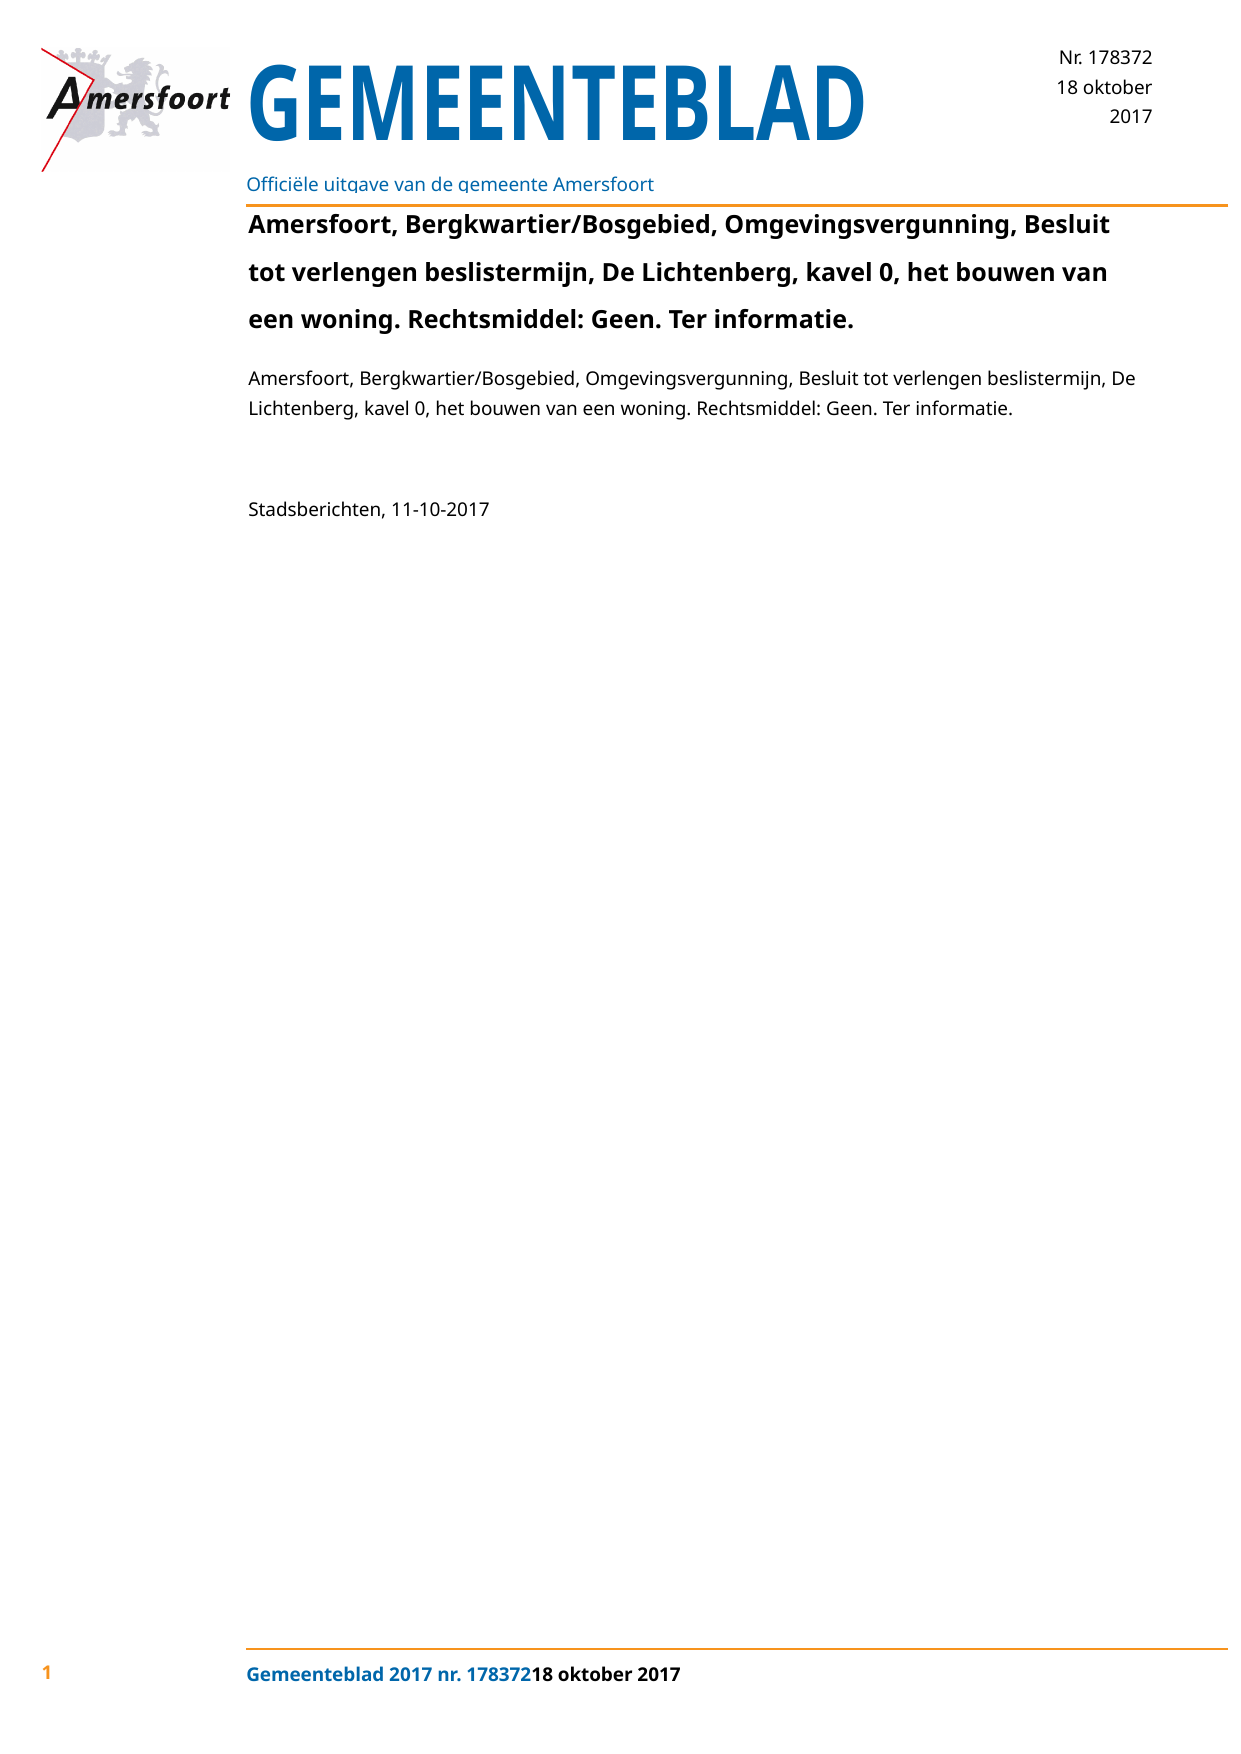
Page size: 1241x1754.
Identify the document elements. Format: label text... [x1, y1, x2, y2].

text Amersfoort, Bergkwartier/Bosgebied, Omgevingsvergunning, Besluit tot verlengen beslistermijn, De Lichtenberg, kavel 0, het bouwen van een woning. Rechtsmiddel: Geen. Ter informatie. [248, 207, 1152, 336]
picture [41, 47, 231, 172]
text Amersfoort, Bergkwartier/Bosgebied, Omgevingsvergunning, Besluit tot verlengen beslistermijn, De Lichtenberg, kavel 0, het bouwen van een woning. Rechtsmiddel: Geen. Ter informatie. [248, 366, 1152, 421]
text Stadsberichten, 11-10-2017 [248, 496, 1152, 522]
